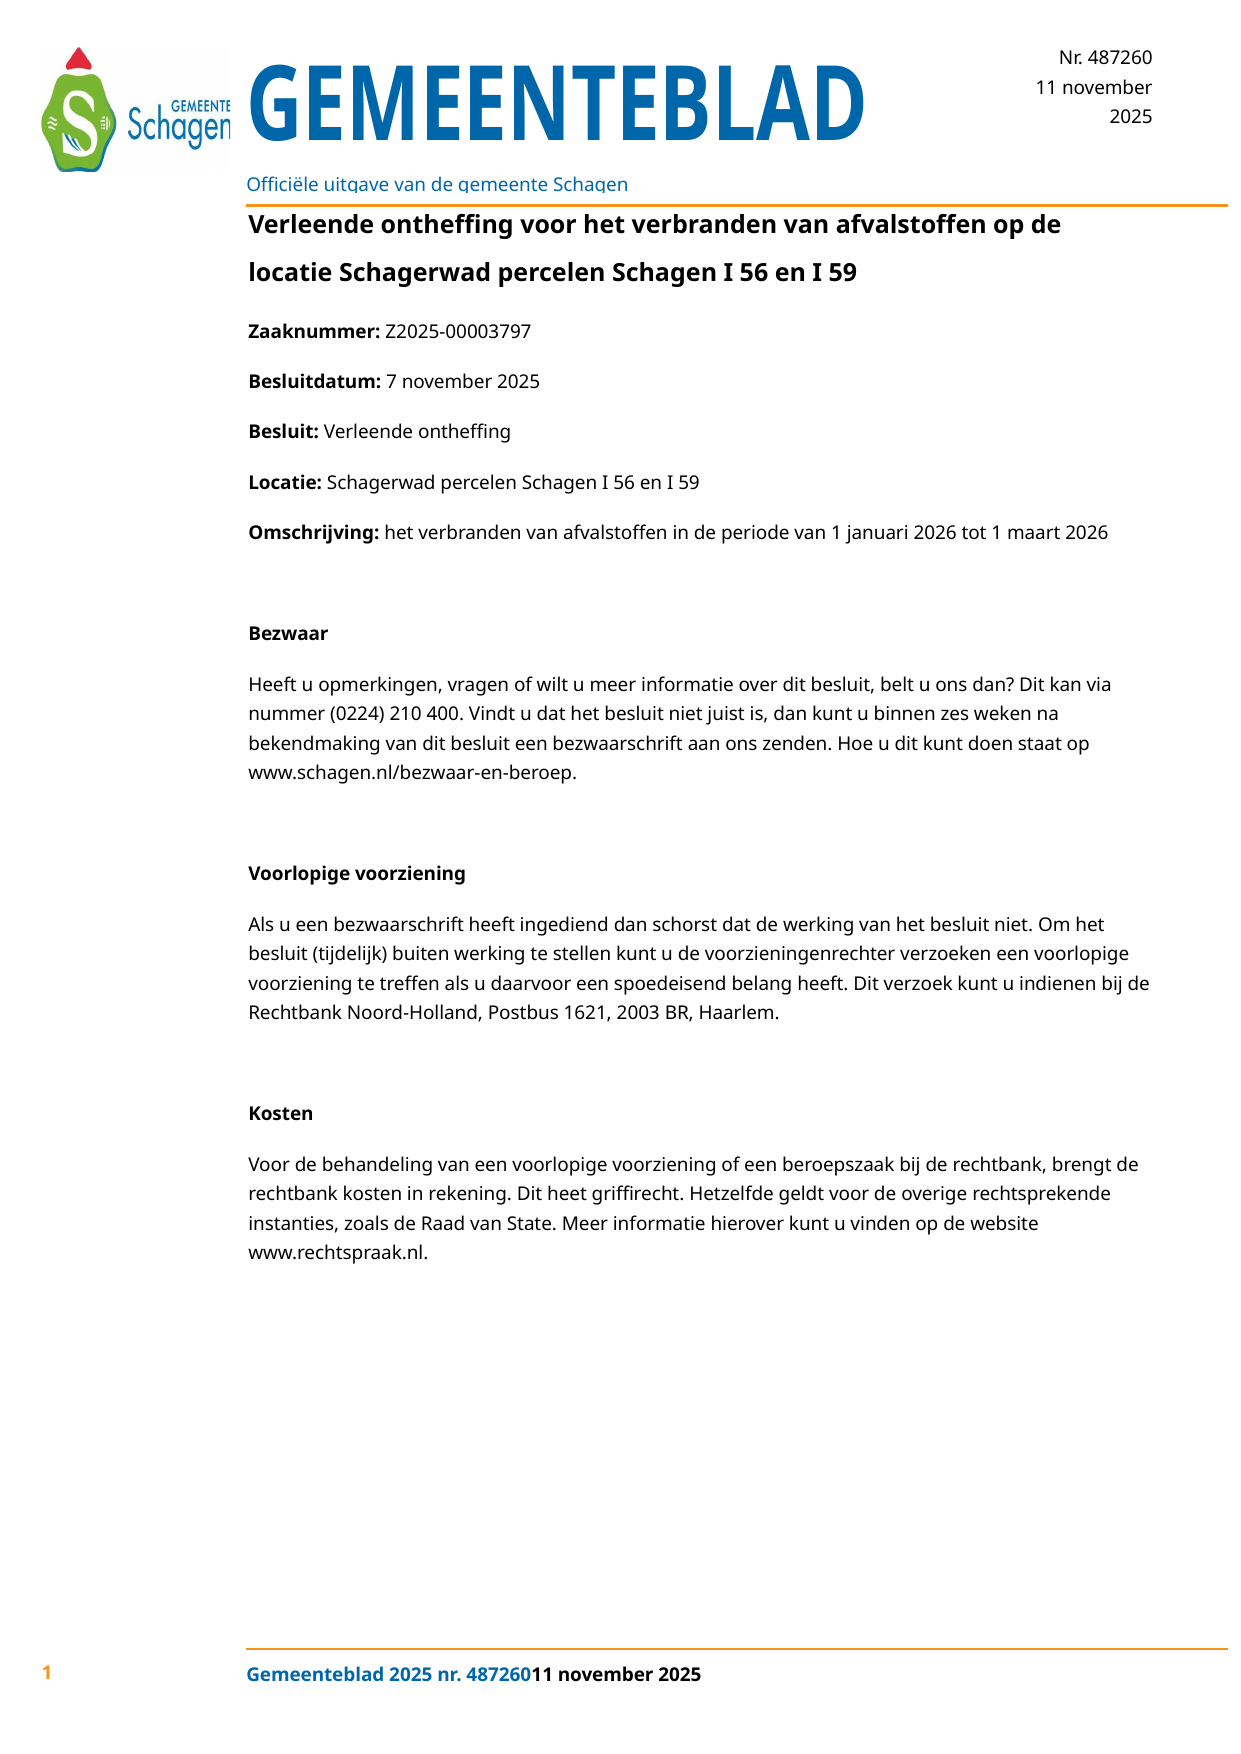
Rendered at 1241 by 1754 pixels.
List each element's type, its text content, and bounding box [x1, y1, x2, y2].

text Voor de behandeling van een voorlopige voorziening of een beroepszaak bij de rechtbank, brengt de rechtbank kosten in rekening. Dit heet griffirecht. Hetzelfde geldt voor de overige rechtsprekende instanties, zoals de Raad van State. Meer informatie hierover kunt u vinden op de website www.rechtspraak.nl. [248, 1151, 1152, 1265]
text Verleende ontheffing voor het verbranden van afvalstoffen op de locatie Schagerwad percelen Schagen I 56 en I 59 [248, 207, 1152, 288]
picture [41, 47, 231, 172]
text Besluit: Verleende ontheffing [248, 419, 1152, 444]
text Locatie: Schagerwad percelen Schagen I 56 en I 59 [248, 469, 1152, 495]
text Als u een bezwaarschrift heeft ingediend dan schorst dat de werking van het besluit niet. Om het besluit (tijdelijk) buiten werking te stellen kunt u de voorzieningenrechter verzoeken een voorlopige voorziening te treffen als u daarvoor een spoedeisend belang heeft. Dit verzoek kunt u indienen bij de Rechtbank Noord-Holland, Postbus 1621, 2003 BR, Haarlem. [248, 911, 1152, 1025]
text Voorlopige voorziening [248, 860, 1152, 886]
text Kosten [248, 1100, 1152, 1126]
text Heeft u opmerkingen, vragen of wilt u meer informatie over dit besluit, belt u ons dan? Dit kan via nummer (0224) 210 400. Vindt u dat het besluit niet juist is, dan kunt u binnen zes weken na bekendmaking van dit besluit een bezwaarschrift aan ons zenden. Hoe u dit kunt doen staat op www.schagen.nl/bezwaar-en-beroep. [248, 671, 1152, 785]
text Besluitdatum: 7 november 2025 [248, 368, 1152, 394]
text Omschrijving: het verbranden van afvalstoffen in de periode van 1 januari 2026 tot 1 maart 2026 [248, 519, 1152, 545]
text Bezwaar [248, 620, 1152, 646]
text Zaaknummer: Z2025-00003797 [248, 318, 1152, 344]
